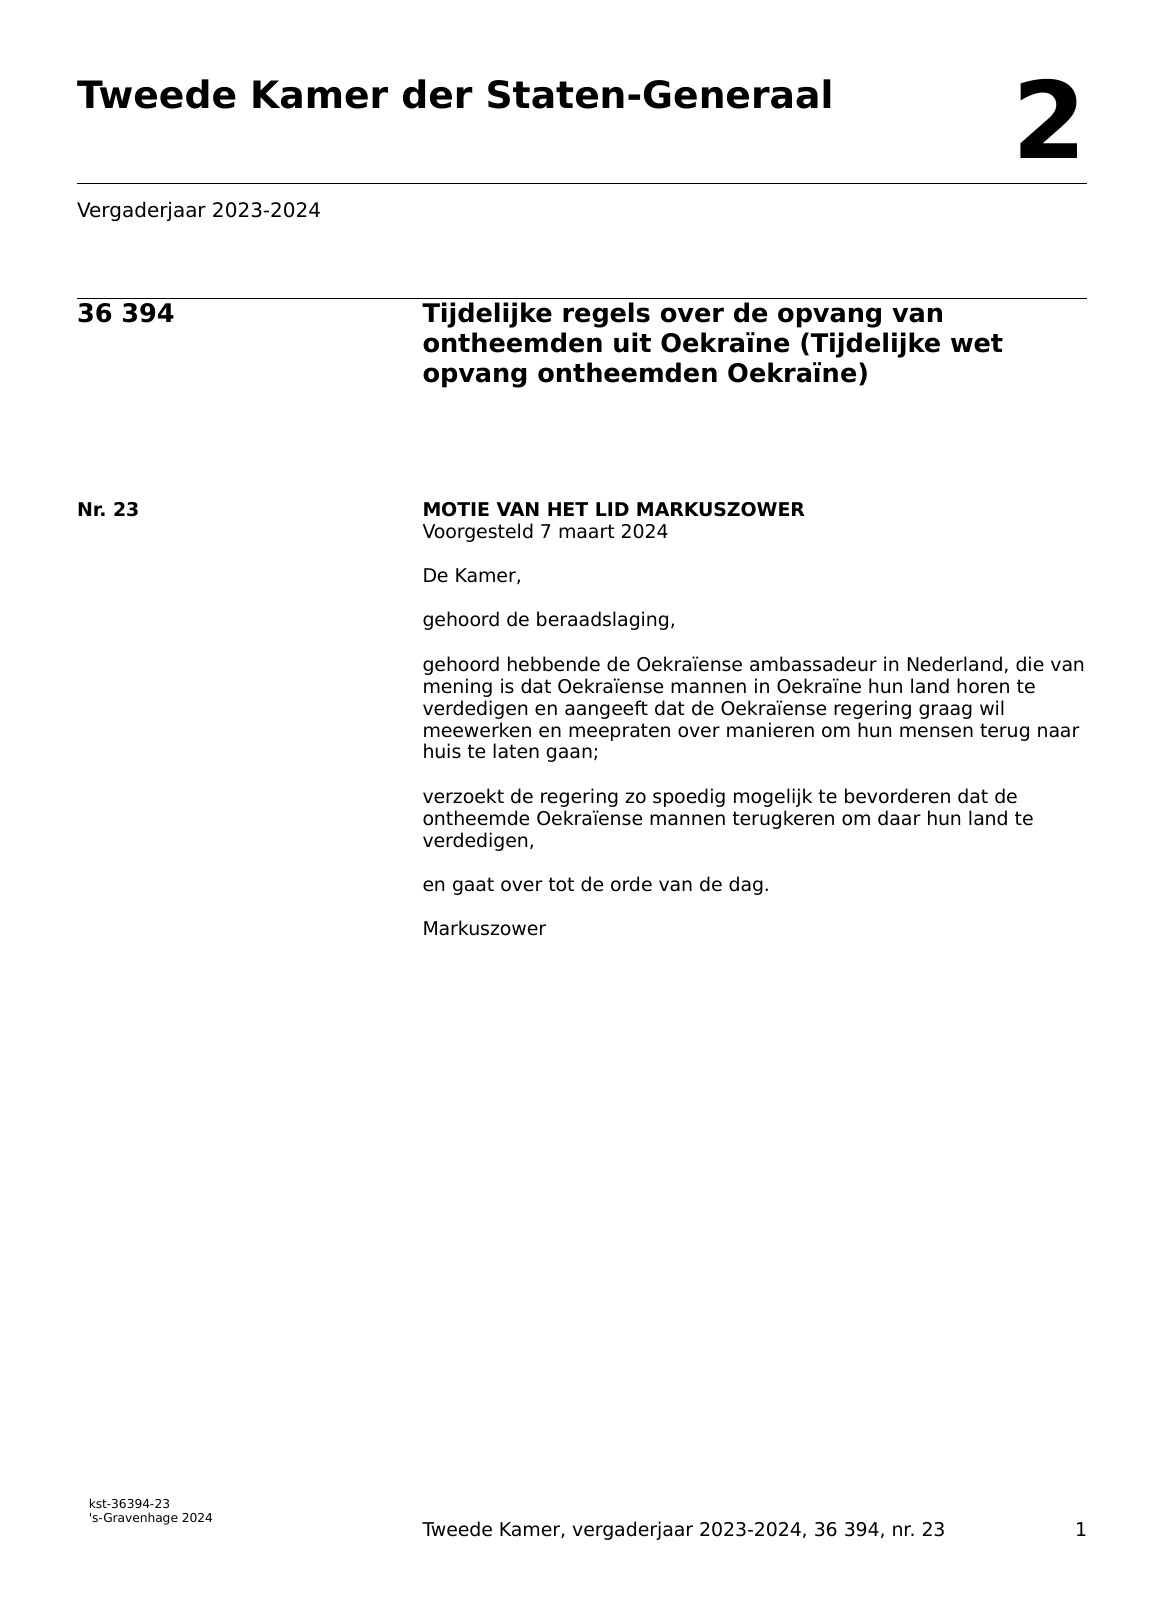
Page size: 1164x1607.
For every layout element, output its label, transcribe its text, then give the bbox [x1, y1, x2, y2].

text en gaat over tot de orde van de dag. [422, 874, 1087, 896]
text kst-36394-23 [88, 1497, 323, 1511]
table_cell Vergaderjaar 2023-2024 [77, 184, 1087, 298]
text gehoord de beraadslaging, [422, 609, 1087, 631]
subtitle Nr. 23 MOTIE VAN HET LID MARKUSZOWER [77, 499, 1087, 521]
text Markuszower [422, 918, 1087, 940]
table_header 2 [886, 59, 1087, 183]
text De Kamer, [422, 565, 1087, 587]
text 's-Gravenhage 2024 [88, 1511, 323, 1525]
text Voorgesteld 7 maart 2024 [422, 521, 1087, 543]
subtitle 36 394 Tijdelijke regels over de opvang van ontheemden uit Oekraïne (Tijdelijke wet opvang ontheemden Oekraïne) [77, 299, 1087, 388]
text gehoord hebbende de Oekraïense ambassadeur in Nederland, die van mening is dat Oekraïense mannen in Oekraïne hun land horen te verdedigen en aangeeft dat de Oekraïense regering graag wil meewerken en meepraten over manieren om hun mensen terug naar huis te laten gaan; [422, 653, 1087, 763]
table_header Tweede Kamer der Staten-Generaal [77, 59, 886, 183]
text verzoekt de regering zo spoedig mogelijk te bevorderen dat de ontheemde Oekraïense mannen terugkeren om daar hun land te verdedigen, [422, 786, 1087, 852]
